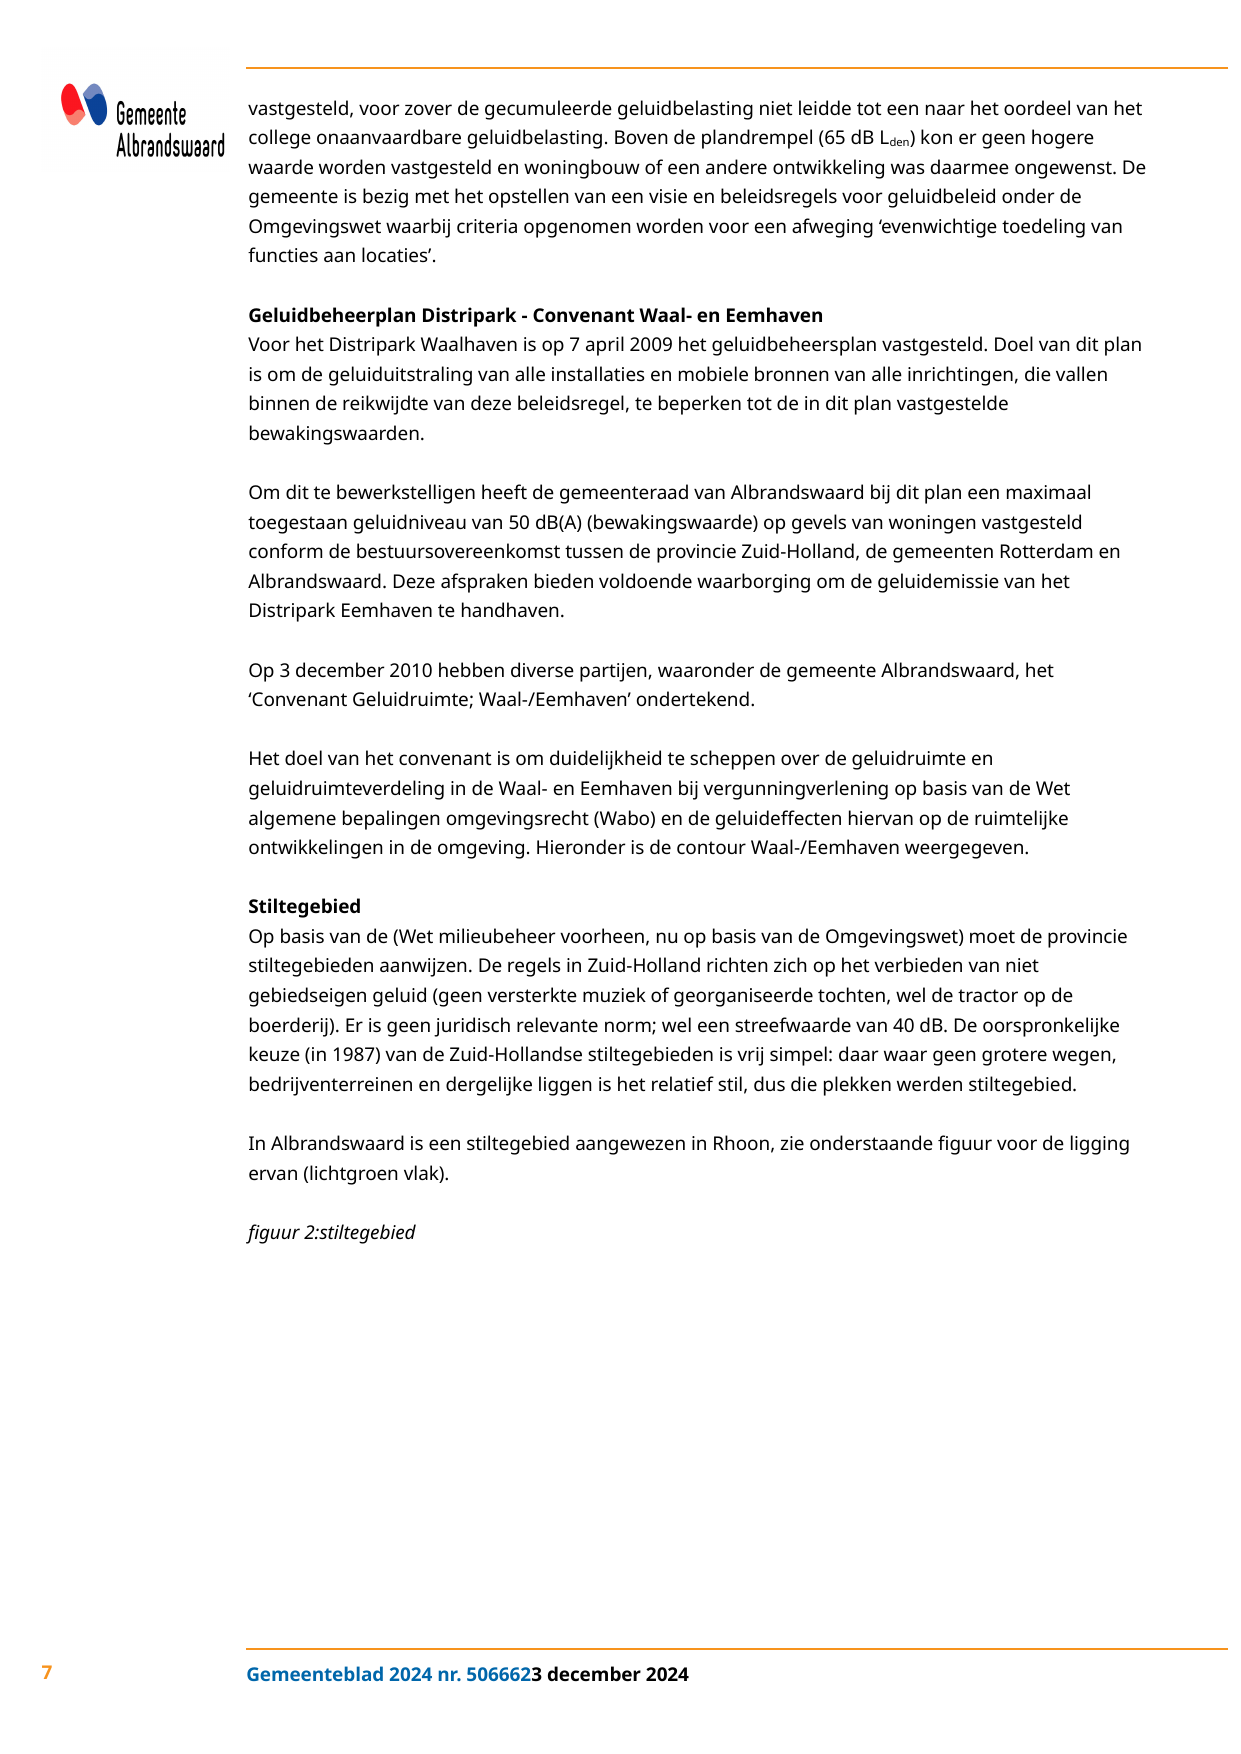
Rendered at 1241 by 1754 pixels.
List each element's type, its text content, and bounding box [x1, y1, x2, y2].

text vastgesteld, voor zover de gecumuleerde geluidbelasting niet leidde tot een naar het oordeel van het college onaanvaardbare geluidbelasting. Boven de plandrempel (65 dB Lden) kon er geen hogere waarde worden vastgesteld en woningbouw of een andere ontwikkeling was daarmee ongewenst. De gemeente is bezig met het opstellen van een visie en beleidsregels voor geluidbeleid onder de Omgevingswet waarbij criteria opgenomen worden voor een afweging ‘evenwichtige toedeling van functies aan locaties’. [248, 95, 1152, 268]
text Geluidbeheerplan Distripark - Convenant Waal- en Eemhaven [248, 302, 1152, 328]
text Stiltegebied [248, 893, 1152, 919]
text Voor het Distripark Waalhaven is op 7 april 2009 het geluidbeheersplan vastgesteld. Doel van dit plan is om de geluiduitstraling van alle installaties en mobiele bronnen van alle inrichtingen, die vallen binnen de reikwijdte van deze beleidsregel, te beperken tot de in dit plan vastgestelde bewakingswaarden. [248, 331, 1152, 446]
text Op basis van de (Wet milieubeheer voorheen, nu op basis van de Omgevingswet) moet de provincie stiltegebieden aanwijzen. De regels in Zuid-Holland richten zich op het verbieden van niet gebiedseigen geluid (geen versterkte muziek of georganiseerde tochten, wel de tractor op de boerderij). Er is geen juridisch relevante norm; wel een streefwaarde van 40 dB. De oorspronkelijke keuze (in 1987) van de Zuid-Hollandse stiltegebieden is vrij simpel: daar waar geen grotere wegen, bedrijventerreinen en dergelijke liggen is het relatief stil, dus die plekken werden stiltegebied. [248, 923, 1152, 1097]
text figuur 2:stiltegebied [248, 1219, 1152, 1245]
text In Albrandswaard is een stiltegebied aangewezen in Rhoon, zie onderstaande figuur voor de ligging ervan (lichtgroen vlak). [248, 1130, 1152, 1186]
text Het doel van het convenant is om duidelijkheid te scheppen over de geluidruimte en geluidruimteverdeling in de Waal- en Eemhaven bij vergunningverlening op basis van de Wet algemene bepalingen omgevingsrecht (Wabo) en de geluideffecten hiervan op de ruimtelijke ontwikkelingen in de omgeving. Hieronder is de contour Waal-/Eemhaven weergegeven. [248, 746, 1152, 860]
picture [41, 47, 231, 172]
text Op 3 december 2010 hebben diverse partijen, waaronder de gemeente Albrandswaard, het ‘Convenant Geluidruimte; Waal-/Eemhaven’ ondertekend. [248, 657, 1152, 712]
text Om dit te bewerkstelligen heeft de gemeenteraad van Albrandswaard bij dit plan een maximaal toegestaan geluidniveau van 50 dB(A) (bewakingswaarde) op gevels van woningen vastgesteld conform de bestuursovereenkomst tussen de provincie Zuid-Holland, de gemeenten Rotterdam en Albrandswaard. Deze afspraken bieden voldoende waarborging om de geluidemissie van het Distripark Eemhaven te handhaven. [248, 479, 1152, 623]
